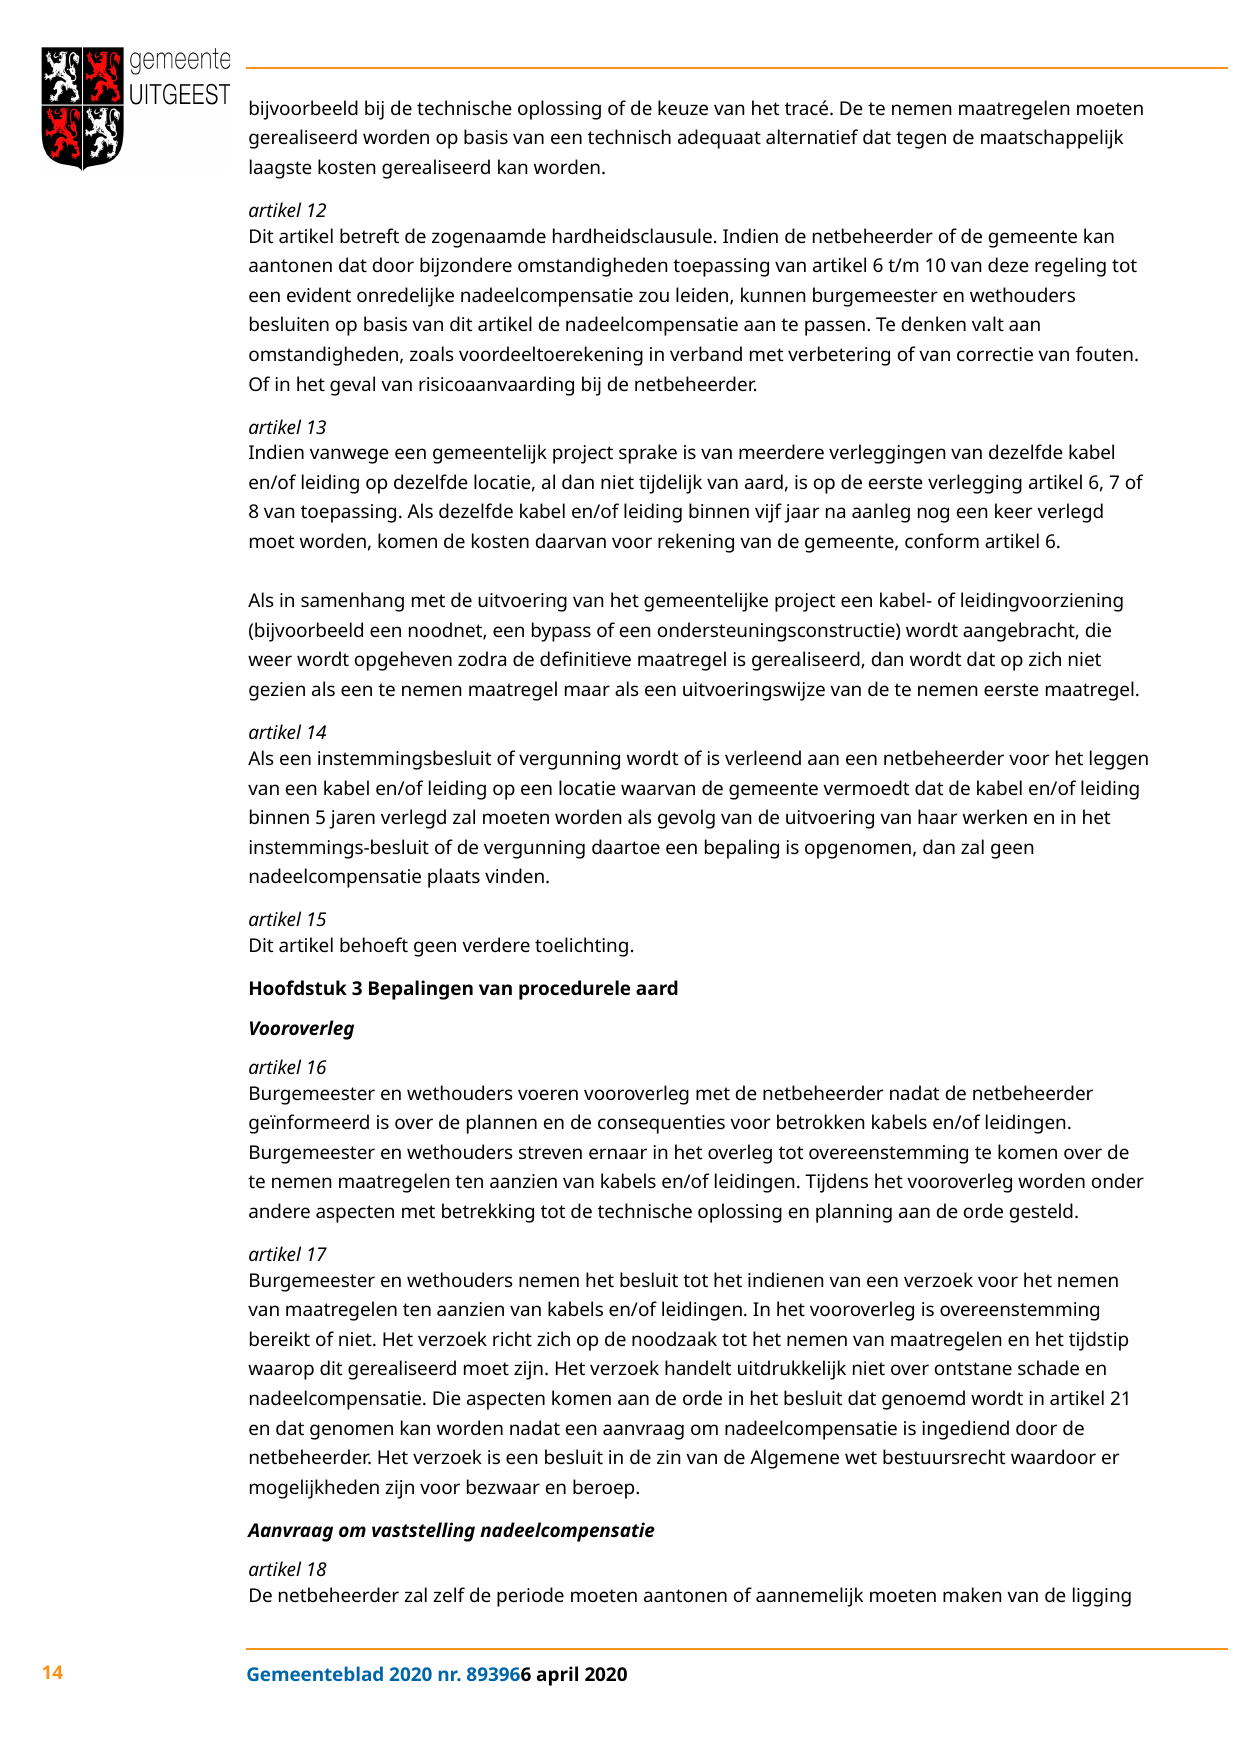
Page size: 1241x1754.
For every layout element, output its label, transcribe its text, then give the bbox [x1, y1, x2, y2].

text artikel 16 [248, 1054, 1152, 1080]
text Als een instemmingsbesluit of vergunning wordt of is verleend aan een netbeheerder voor het leggen van een kabel en/of leiding op een locatie waarvan de gemeente vermoedt dat de kabel en/of leiding binnen 5 jaren verlegd zal moeten worden als gevolg van de uitvoering van haar werken en in het instemmings-besluit of de vergunning daartoe een bepaling is opgenomen, dan zal geen nadeelcompensatie plaats vinden. [248, 745, 1152, 889]
text Burgemeester en wethouders voeren vooroverleg met de netbeheerder nadat de netbeheerder geïnformeerd is over de plannen en de consequenties voor betrokken kabels en/of leidingen. [248, 1080, 1152, 1135]
text artikel 15 [248, 907, 1152, 932]
text Als in samenhang met de uitvoering van het gemeentelijke project een kabel- of leidingvoorziening (bijvoorbeeld een noodnet, een bypass of een ondersteuningsconstructie) wordt aangebracht, die weer wordt opgeheven zodra de definitieve maatregel is gerealiseerd, dan wordt dat op zich niet gezien als een te nemen maatregel maar als een uitvoeringswijze van de te nemen eerste maatregel. [248, 587, 1152, 702]
text De netbeheerder zal zelf de periode moeten aantonen of aannemelijk moeten maken van de ligging [248, 1582, 1152, 1608]
text artikel 14 [248, 719, 1152, 745]
text Hoofdstuk 3 Bepalingen van procedurele aard [248, 975, 1152, 1001]
text artikel 12 [248, 197, 1152, 223]
text Dit artikel betreft de zogenaamde hardheidsclausule. Indien de netbeheerder of de gemeente kan aantonen dat door bijzondere omstandigheden toepassing van artikel 6 t/m 10 van deze regeling tot een evident onredelijke nadeelcompensatie zou leiden, kunnen burgemeester en wethouders besluiten op basis van dit artikel de nadeelcompensatie aan te passen. Te denken valt aan omstandigheden, zoals voordeeltoerekening in verband met verbetering of van correctie van fouten. Of in het geval van risicoaanvaarding bij de netbeheerder. [248, 223, 1152, 396]
text Dit artikel behoeft geen verdere toelichting. [248, 932, 1152, 958]
text Indien vanwege een gemeentelijk project sprake is van meerdere verleggingen van dezelfde kabel en/of leiding op dezelfde locatie, al dan niet tijdelijk van aard, is op de eerste verlegging artikel 6, 7 of 8 van toepassing. Als dezelfde kabel en/of leiding binnen vijf jaar na aanleg nog een keer verlegd moet worden, komen de kosten daarvan voor rekening van de gemeente, conform artikel 6. [248, 439, 1152, 554]
picture [41, 47, 231, 172]
text Vooroverleg [248, 1015, 1152, 1040]
text artikel 13 [248, 414, 1152, 439]
text artikel 18 [248, 1556, 1152, 1582]
text Burgemeester en wethouders nemen het besluit tot het indienen van een verzoek voor het nemen van maatregelen ten aanzien van kabels en/of leidingen. In het vooroverleg is overeenstemming bereikt of niet. Het verzoek richt zich op de noodzaak tot het nemen van maatregelen en het tijdstip waarop dit gerealiseerd moet zijn. Het verzoek handelt uitdrukkelijk niet over ontstane schade en nadeelcompensatie. Die aspecten komen aan de orde in het besluit dat genoemd wordt in artikel 21 en dat genomen kan worden nadat een aanvraag om nadeelcompensatie is ingediend door de netbeheerder. Het verzoek is een besluit in de zin van de Algemene wet bestuursrecht waardoor er mogelijkheden zijn voor bezwaar en beroep. [248, 1267, 1152, 1500]
text bijvoorbeeld bij de technische oplossing of de keuze van het tracé. De te nemen maatregelen moeten gerealiseerd worden op basis van een technisch adequaat alternatief dat tegen de maatschappelijk laagste kosten gerealiseerd kan worden. [248, 95, 1152, 180]
text artikel 17 [248, 1241, 1152, 1267]
text Aanvraag om vaststelling nadeelcompensatie [248, 1517, 1152, 1543]
text Burgemeester en wethouders streven ernaar in het overleg tot overeenstemming te komen over de te nemen maatregelen ten aanzien van kabels en/of leidingen. Tijdens het vooroverleg worden onder andere aspecten met betrekking tot de technische oplossing en planning aan de orde gesteld. [248, 1139, 1152, 1224]
